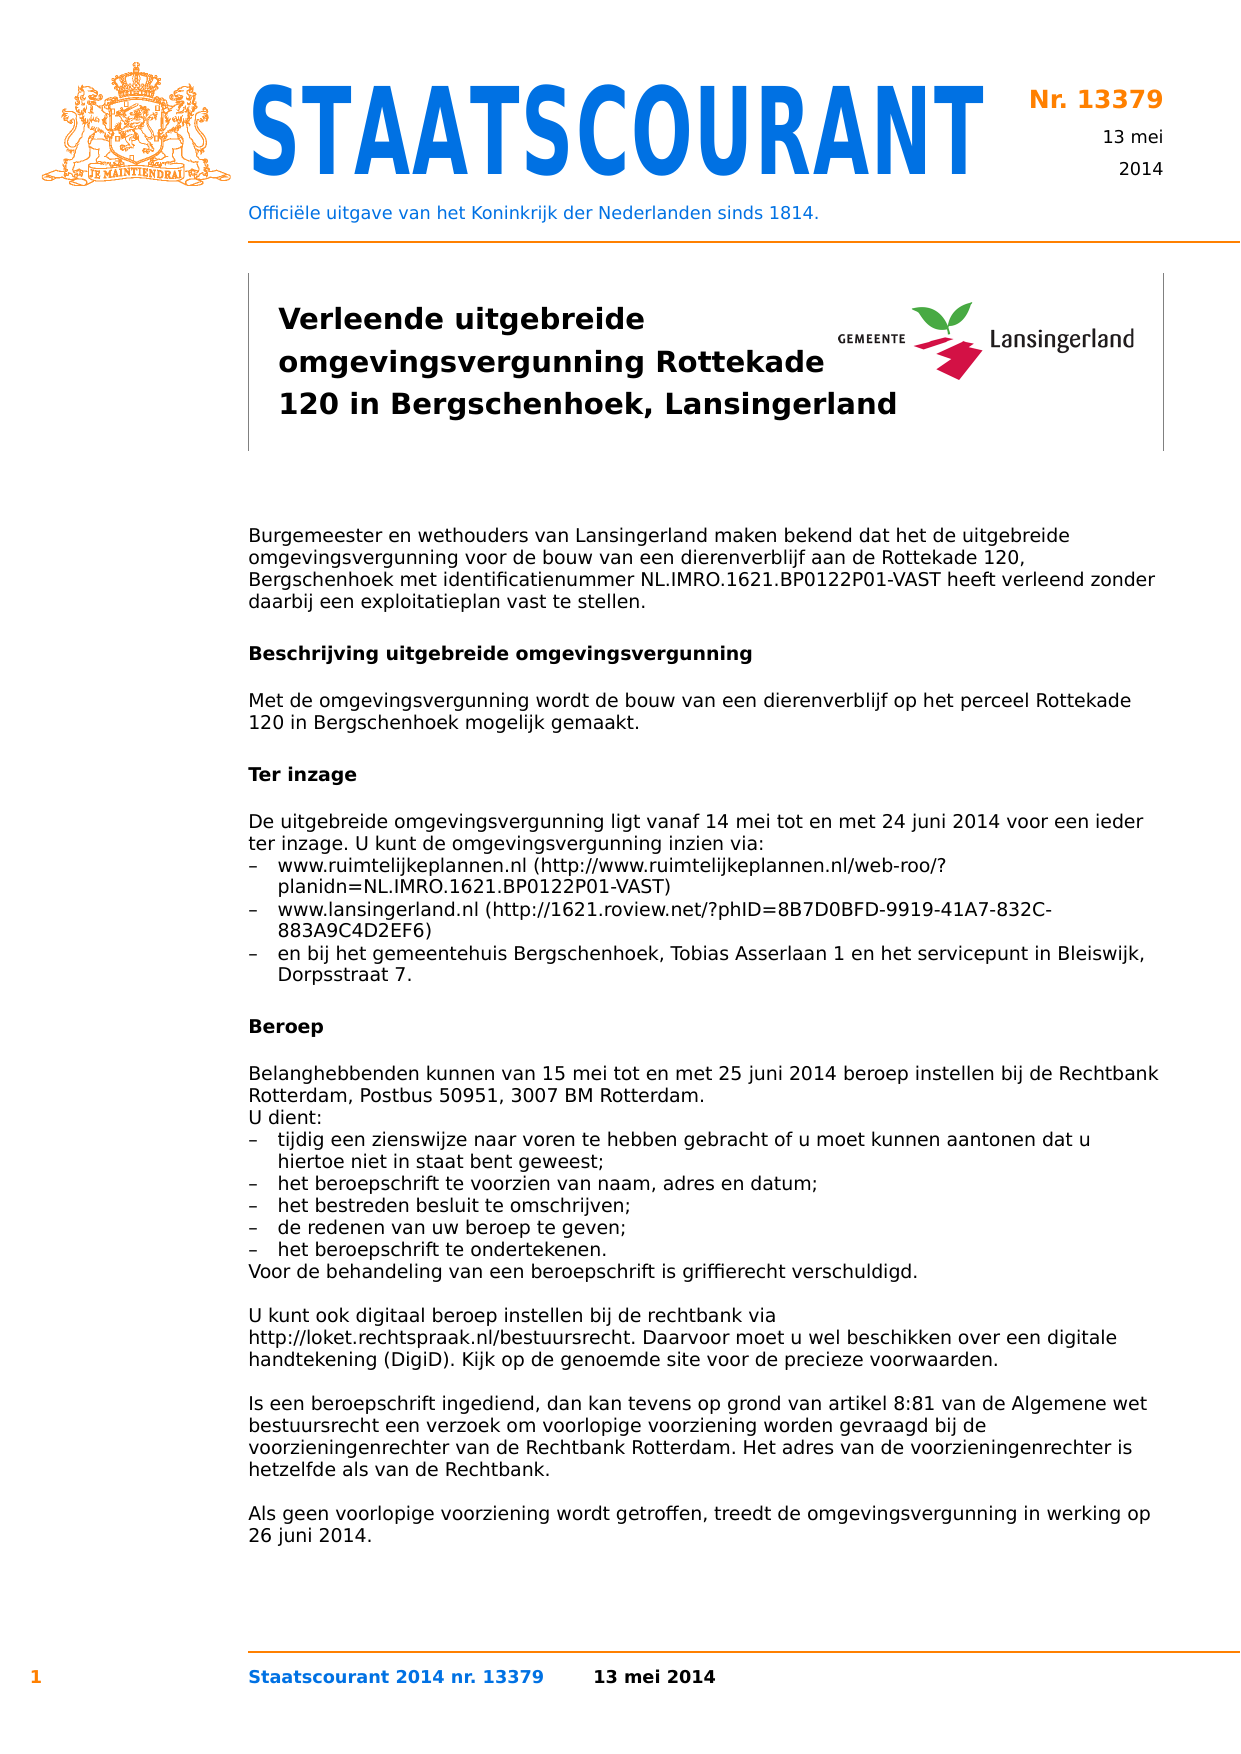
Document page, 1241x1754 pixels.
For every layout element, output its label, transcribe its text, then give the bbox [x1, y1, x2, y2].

table_header STAATSCOURANT [248, 62, 998, 203]
text Als geen voorlopige voorziening wordt getroffen, treedt de omgevingsvergunning in werking op 26 juni 2014. [248, 1503, 1163, 1547]
text – het beroepschrift te voorzien van naam, adres en datum; [248, 1173, 1163, 1195]
text – en bij het gemeentehuis Bergschenhoek, Tobias Asserlaan 1 en het servicepunt in Bleiswijk, Dorpsstraat 7. [248, 942, 1163, 986]
picture [41, 62, 231, 186]
table_header [25, 62, 248, 241]
text Burgemeester en wethouders van Lansingerland maken bekend dat het de uitgebreide omgevingsvergunning voor de bouw van een dierenverblijf aan de Rottekade 120, Bergschenhoek met identificatienummer NL.IMRO.1621.BP0122P01-VAST heeft verleend zonder daarbij een exploitatieplan vast te stellen. [248, 525, 1163, 613]
table_header Nr. 13379 [998, 62, 1240, 121]
text U kunt ook digitaal beroep instellen bij de rechtbank via http://loket.rechtspraak.nl/bestuursrecht. Daarvoor moet u wel beschikken over een digitale handtekening (DigiD). Kijk op de genoemde site voor de precieze voorwaarden. [248, 1305, 1163, 1371]
subtitle Ter inzage [248, 763, 1163, 786]
text – www.lansingerland.nl (http://1621.roview.net/?phID=8B7D0BFD-9919-41A7-832C-883A9C4D2EF6) [248, 898, 1163, 942]
table_cell 13 mei [998, 121, 1240, 153]
text – tijdig een zienswijze naar voren te hebben gebracht of u moet kunnen aantonen dat u hiertoe niet in staat bent geweest; [248, 1129, 1163, 1173]
text – het beroepschrift te ondertekenen. [248, 1239, 1163, 1261]
text U dient: [248, 1107, 1163, 1129]
subtitle Verleende uitgebreide omgevingsvergunning Rottekade 120 in Bergschenhoek, Lansingerland [249, 273, 1163, 451]
text Voor de behandeling van een beroepschrift is griffierecht verschuldigd. [248, 1261, 1163, 1283]
text – het bestreden besluit te omschrijven; [248, 1195, 1163, 1217]
text Met de omgevingsvergunning wordt de bouw van een dierenverblijf op het perceel Rottekade 120 in Bergschenhoek mogelijk gemaakt. [248, 689, 1163, 733]
table_cell 2014 [998, 153, 1240, 203]
subtitle Beroep [248, 1016, 1163, 1038]
text Is een beroepschrift ingediend, dan kan tevens op grond van artikel 8:81 van de Algemene wet bestuursrecht een verzoek om voorlopige voorziening worden gevraagd bij de voorzieningenrechter van de Rechtbank Rotterdam. Het adres van de voorzieningenrechter is hetzelfde als van de Rechtbank. [248, 1393, 1163, 1481]
text Belanghebbenden kunnen van 15 mei tot en met 25 juni 2014 beroep instellen bij de Rechtbank Rotterdam, Postbus 50951, 3007 BM Rotterdam. [248, 1063, 1163, 1107]
text – www.ruimtelijkeplannen.nl (http://www.ruimtelijkeplannen.nl/web-roo/?planidn=NL.IMRO.1621.BP0122P01-VAST) [248, 854, 1163, 898]
table_cell Officiële uitgave van het Koninkrijk der Nederlanden sinds 1814. [248, 203, 1240, 241]
text – de redenen van uw beroep te geven; [248, 1217, 1163, 1239]
picture [838, 302, 1134, 380]
text De uitgebreide omgevingsvergunning ligt vanaf 14 mei tot en met 24 juni 2014 voor een ieder ter inzage. U kunt de omgevingsvergunning inzien via: [248, 811, 1163, 854]
subtitle Beschrijving uitgebreide omgevingsvergunning [248, 643, 1163, 664]
